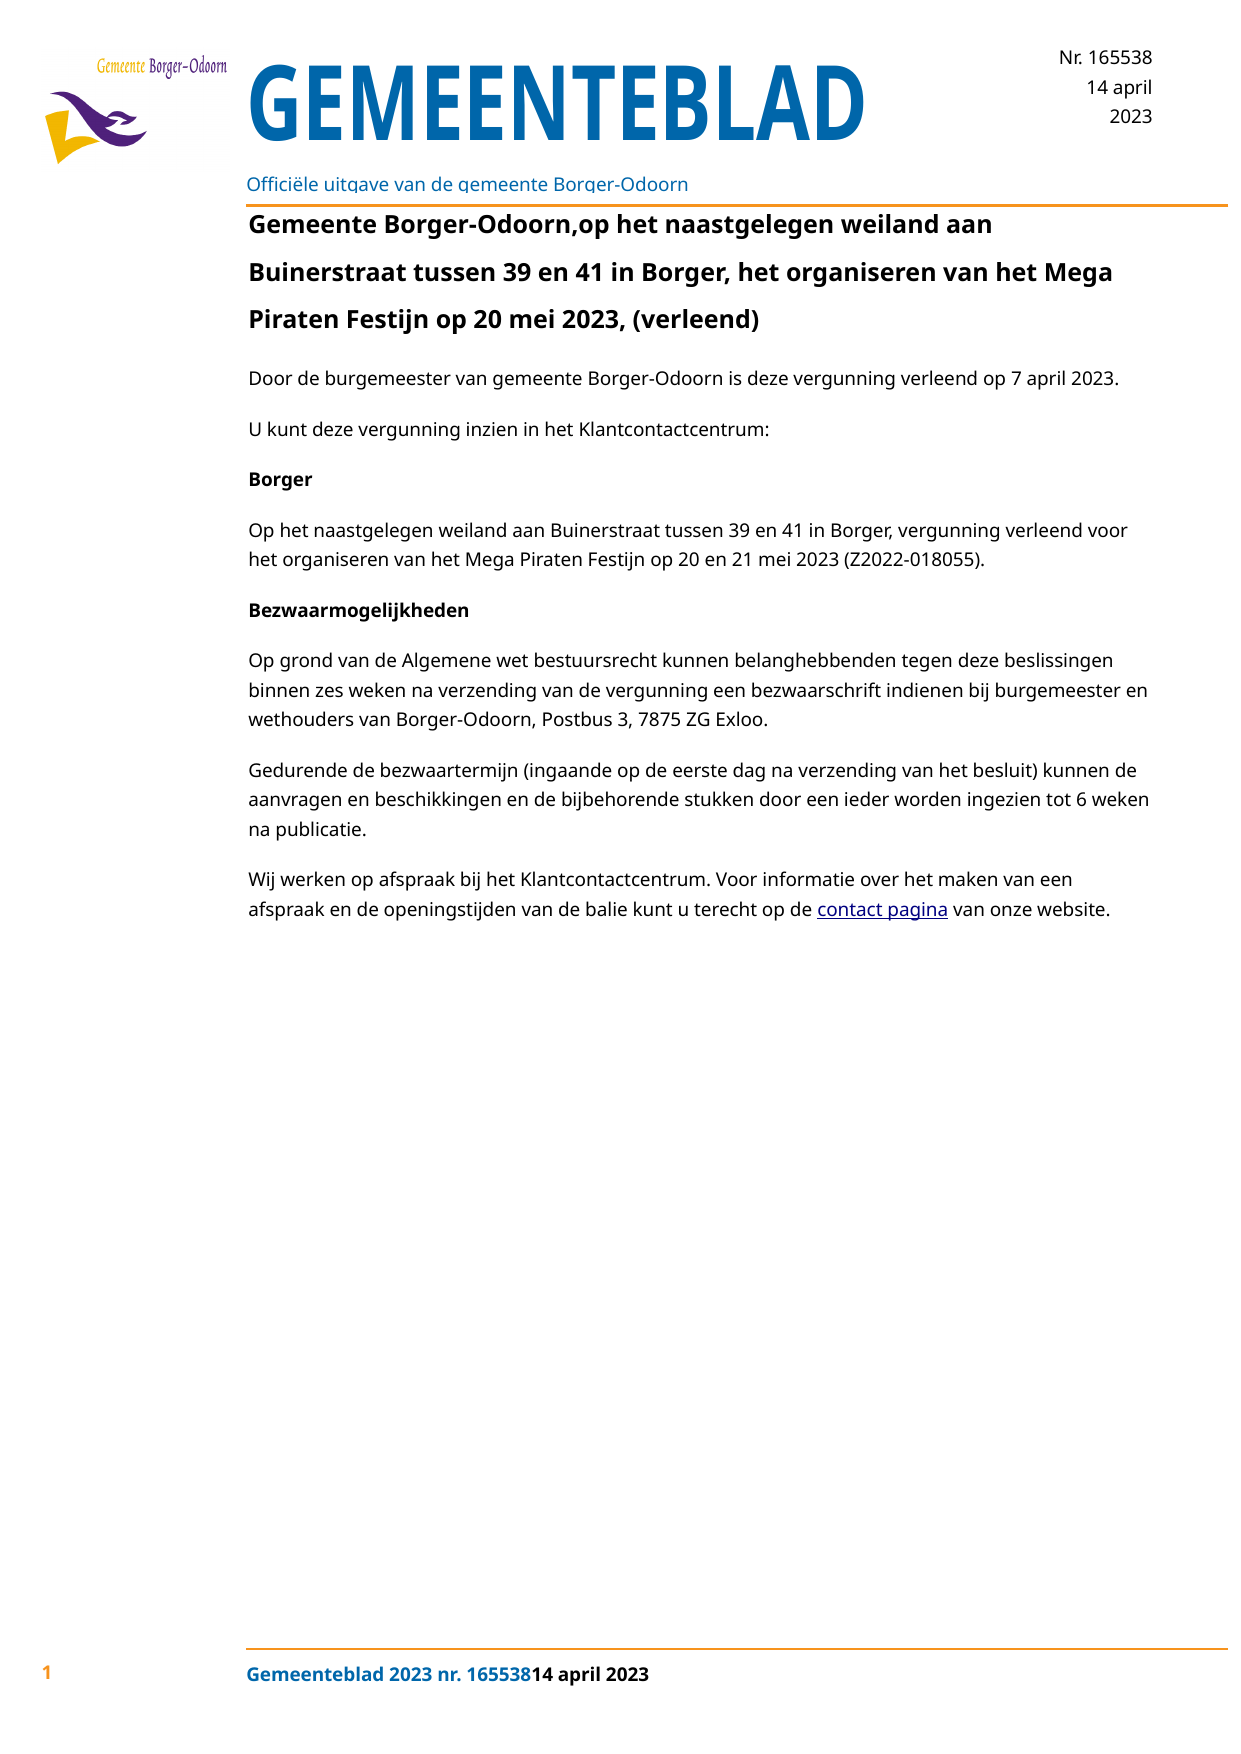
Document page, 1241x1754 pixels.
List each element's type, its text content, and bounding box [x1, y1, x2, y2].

text Borger [248, 466, 1152, 492]
text Op grond van de Algemene wet bestuursrecht kunnen belanghebbenden tegen deze beslissingen binnen zes weken na verzending van de vergunning een bezwaarschrift indienen bij burgemeester en wethouders van Borger-Odoorn, Postbus 3, 7875 ZG Exloo. [248, 647, 1152, 732]
text U kunt deze vergunning inzien in het Klantcontactcentrum: [248, 416, 1152, 442]
text Gedurende de bezwaartermijn (ingaande op de eerste dag na verzending van het besluit) kunnen de aanvragen en beschikkingen en de bijbehorende stukken door een ieder worden ingezien tot 6 weken na publicatie. [248, 757, 1152, 842]
text Door de burgemeester van gemeente Borger-Odoorn is deze vergunning verleend op 7 april 2023. [248, 366, 1152, 391]
text Op het naastgelegen weiland aan Buinerstraat tussen 39 en 41 in Borger, vergunning verleend voor het organiseren van het Mega Piraten Festijn op 20 en 21 mei 2023 (Z2022-018055). [248, 517, 1152, 572]
text Bezwaarmogelijkheden [248, 597, 1152, 622]
text Wij werken op afspraak bij het Klantcontactcentrum. Voor informatie over het maken van een afspraak en de openingstijden van de balie kunt u terecht op de contact pagina van onze website. [248, 866, 1152, 922]
picture [41, 47, 231, 172]
text Gemeente Borger-Odoorn,op het naastgelegen weiland aan Buinerstraat tussen 39 en 41 in Borger, het organiseren van het Mega Piraten Festijn op 20 mei 2023, (verleend) [248, 207, 1152, 336]
